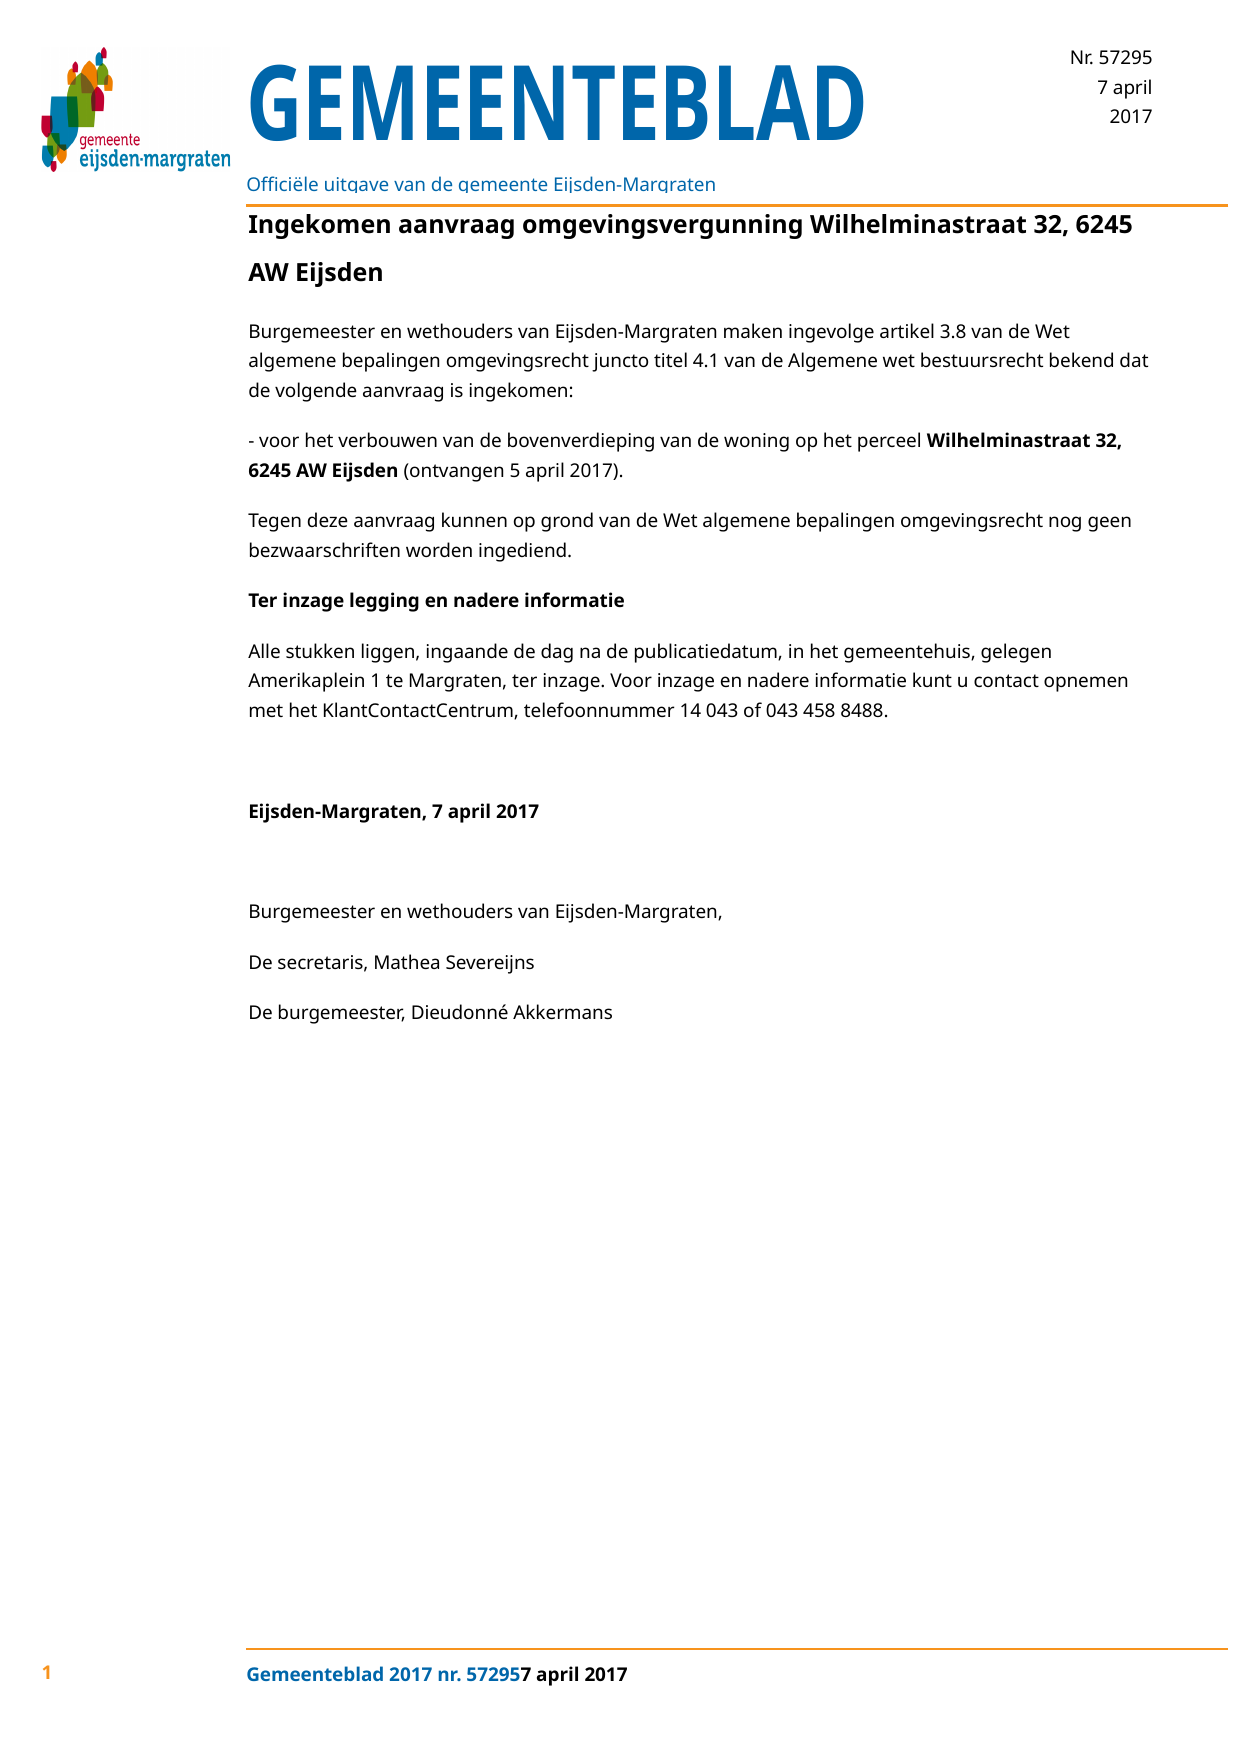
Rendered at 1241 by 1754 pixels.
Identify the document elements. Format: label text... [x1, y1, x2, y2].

text Tegen deze aanvraag kunnen op grond van de Wet algemene bepalingen omgevingsrecht nog geen bezwaarschriften worden ingediend. [248, 507, 1152, 563]
text De burgemeester, Dieudonné Akkermans [248, 999, 1152, 1025]
text Burgemeester en wethouders van Eijsden-Margraten maken ingevolge artikel 3.8 van de Wet algemene bepalingen omgevingsrecht juncto titel 4.1 van de Algemene wet bestuursrecht bekend dat de volgende aanvraag is ingekomen: [248, 318, 1152, 403]
picture [41, 47, 231, 172]
text De secretaris, Mathea Severeijns [248, 949, 1152, 975]
text - voor het verbouwen van de bovenverdieping van de woning op het perceel Wilhelminastraat 32, 6245 AW Eijsden (ontvangen 5 april 2017). [248, 427, 1152, 483]
text Ter inzage legging en nadere informatie [248, 587, 1152, 613]
text Alle stukken liggen, ingaande de dag na de publicatiedatum, in het gemeentehuis, gelegen Amerikaplein 1 te Margraten, ter inzage. Voor inzage en nadere informatie kunt u contact opnemen met het KlantContactCentrum, telefoonnummer 14 043 of 043 458 8488. [248, 638, 1152, 723]
text Ingekomen aanvraag omgevingsvergunning Wilhelminastraat 32, 6245 AW Eijsden [248, 207, 1152, 288]
text Burgemeester en wethouders van Eijsden-Margraten, [248, 899, 1152, 924]
text Eijsden-Margraten, 7 april 2017 [248, 798, 1152, 824]
